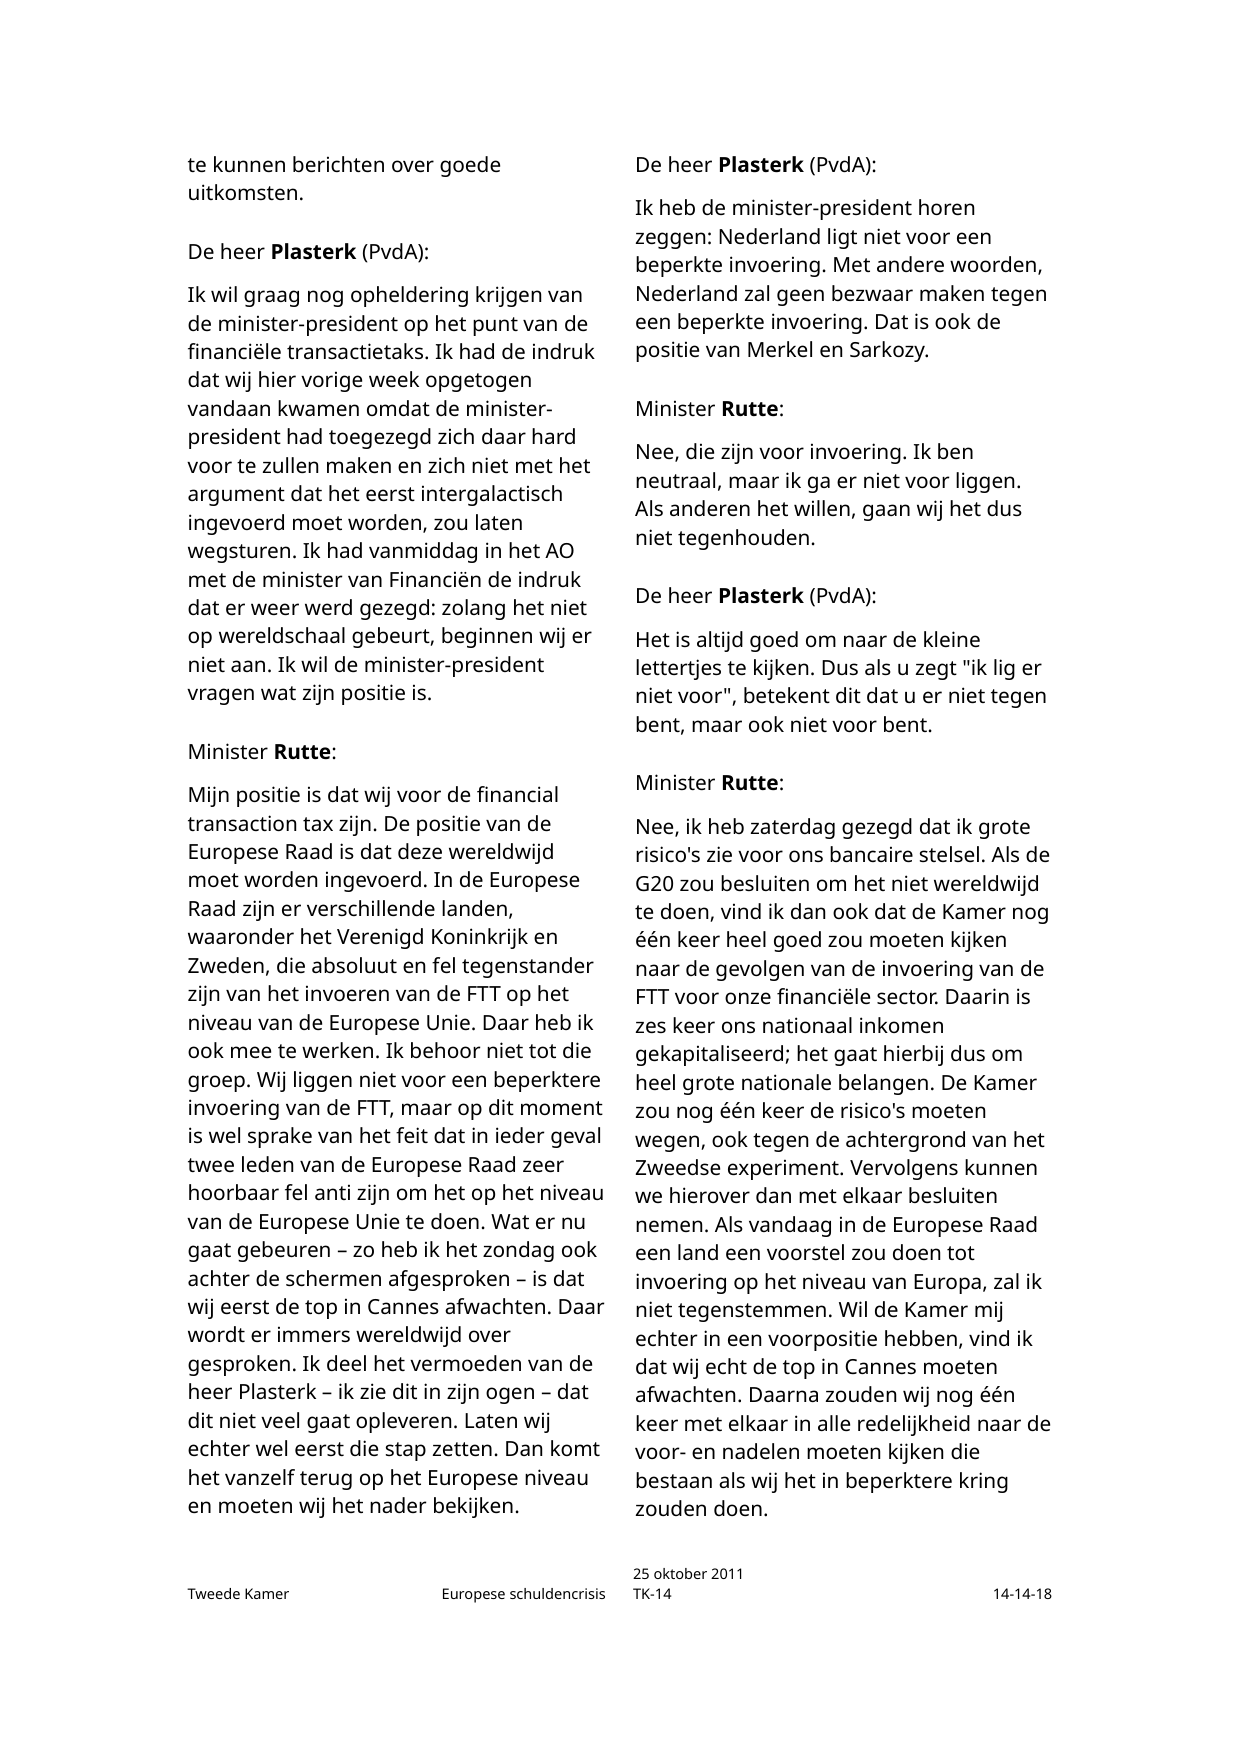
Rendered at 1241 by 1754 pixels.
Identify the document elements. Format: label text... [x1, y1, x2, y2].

text Het is altijd goed om naar de kleine lettertjes te kijken. Dus als u zegt "ik lig er niet voor", betekent dit dat u er niet tegen bent, maar ook niet voor bent. [635, 625, 1053, 738]
text Nee, die zijn voor invoering. Ik ben neutraal, maar ik ga er niet voor liggen. Als anderen het willen, gaan wij het dus niet tegenhouden. [635, 437, 1053, 551]
text Minister Rutte: [635, 394, 1053, 422]
text Mijn positie is dat wij voor de financial transaction tax zijn. De positie van de Europese Raad is dat deze wereldwijd moet worden ingevoerd. In de Europese Raad zijn er verschillende landen, waaronder het Verenigd Koninkrijk en Zweden, die absoluut en fel tegenstander zijn van het invoeren van de FTT op het niveau van de Europese Unie. Daar heb ik ook mee te werken. Ik behoor niet tot die groep. Wij liggen niet voor een beperktere invoering van de FTT, maar op dit moment is wel sprake van het feit dat in ieder geval twee leden van de Europese Raad zeer hoorbaar fel anti zijn om het op het niveau van de Europese Unie te doen. Wat er nu gaat gebeuren – zo heb ik het zondag ook achter de schermen afgesproken – is dat wij eerst de top in Cannes afwachten. Daar wordt er immers wereldwijd over gesproken. Ik deel het vermoeden van de heer Plasterk – ik zie dit in zijn ogen – dat dit niet veel gaat opleveren. Laten wij echter wel eerst die stap zetten. Dan komt het vanzelf terug op het Europese niveau en moeten wij het nader bekijken. [187, 780, 605, 1520]
text Minister Rutte: [187, 737, 605, 765]
text De heer Plasterk (PvdA): [635, 581, 1053, 610]
text De heer Plasterk (PvdA): [635, 150, 1053, 178]
text te kunnen berichten over goede uitkomsten. [187, 150, 605, 207]
text Minister Rutte: [635, 768, 1053, 797]
text Ik heb de minister-president horen zeggen: Nederland ligt niet voor een beperkte invoering. Met andere woorden, Nederland zal geen bezwaar maken tegen een beperkte invoering. Dat is ook de positie van Merkel en Sarkozy. [635, 193, 1053, 364]
text Ik wil graag nog opheldering krijgen van de minister-president op het punt van de financiële transactietaks. Ik had de indruk dat wij hier vorige week opgetogen vandaan kwamen omdat de minister-president had toegezegd zich daar hard voor te zullen maken en zich niet met het argument dat het eerst intergalactisch ingevoerd moet worden, zou laten wegsturen. Ik had vanmiddag in het AO met de minister van Financiën de indruk dat er weer werd gezegd: zolang het niet op wereldschaal gebeurt, beginnen wij er niet aan. Ik wil de minister-president vragen wat zijn positie is. [187, 280, 605, 707]
text Nee, ik heb zaterdag gezegd dat ik grote risico's zie voor ons bancaire stelsel. Als de G20 zou besluiten om het niet wereldwijd te doen, vind ik dan ook dat de Kamer nog één keer heel goed zou moeten kijken naar de gevolgen van de invoering van de FTT voor onze financiële sector. Daarin is zes keer ons nationaal inkomen gekapitaliseerd; het gaat hierbij dus om heel grote nationale belangen. De Kamer zou nog één keer de risico's moeten wegen, ook tegen de achtergrond van het Zweedse experiment. Vervolgens kunnen we hierover dan met elkaar besluiten nemen. Als vandaag in de Europese Raad een land een voorstel zou doen tot invoering op het niveau van Europa, zal ik niet tegenstemmen. Wil de Kamer mij echter in een voorpositie hebben, vind ik dat wij echt de top in Cannes moeten afwachten. Daarna zouden wij nog één keer met elkaar in alle redelijkheid naar de voor- en nadelen moeten kijken die bestaan als wij het in beperktere kring zouden doen. [635, 812, 1053, 1523]
text De heer Plasterk (PvdA): [187, 237, 605, 265]
